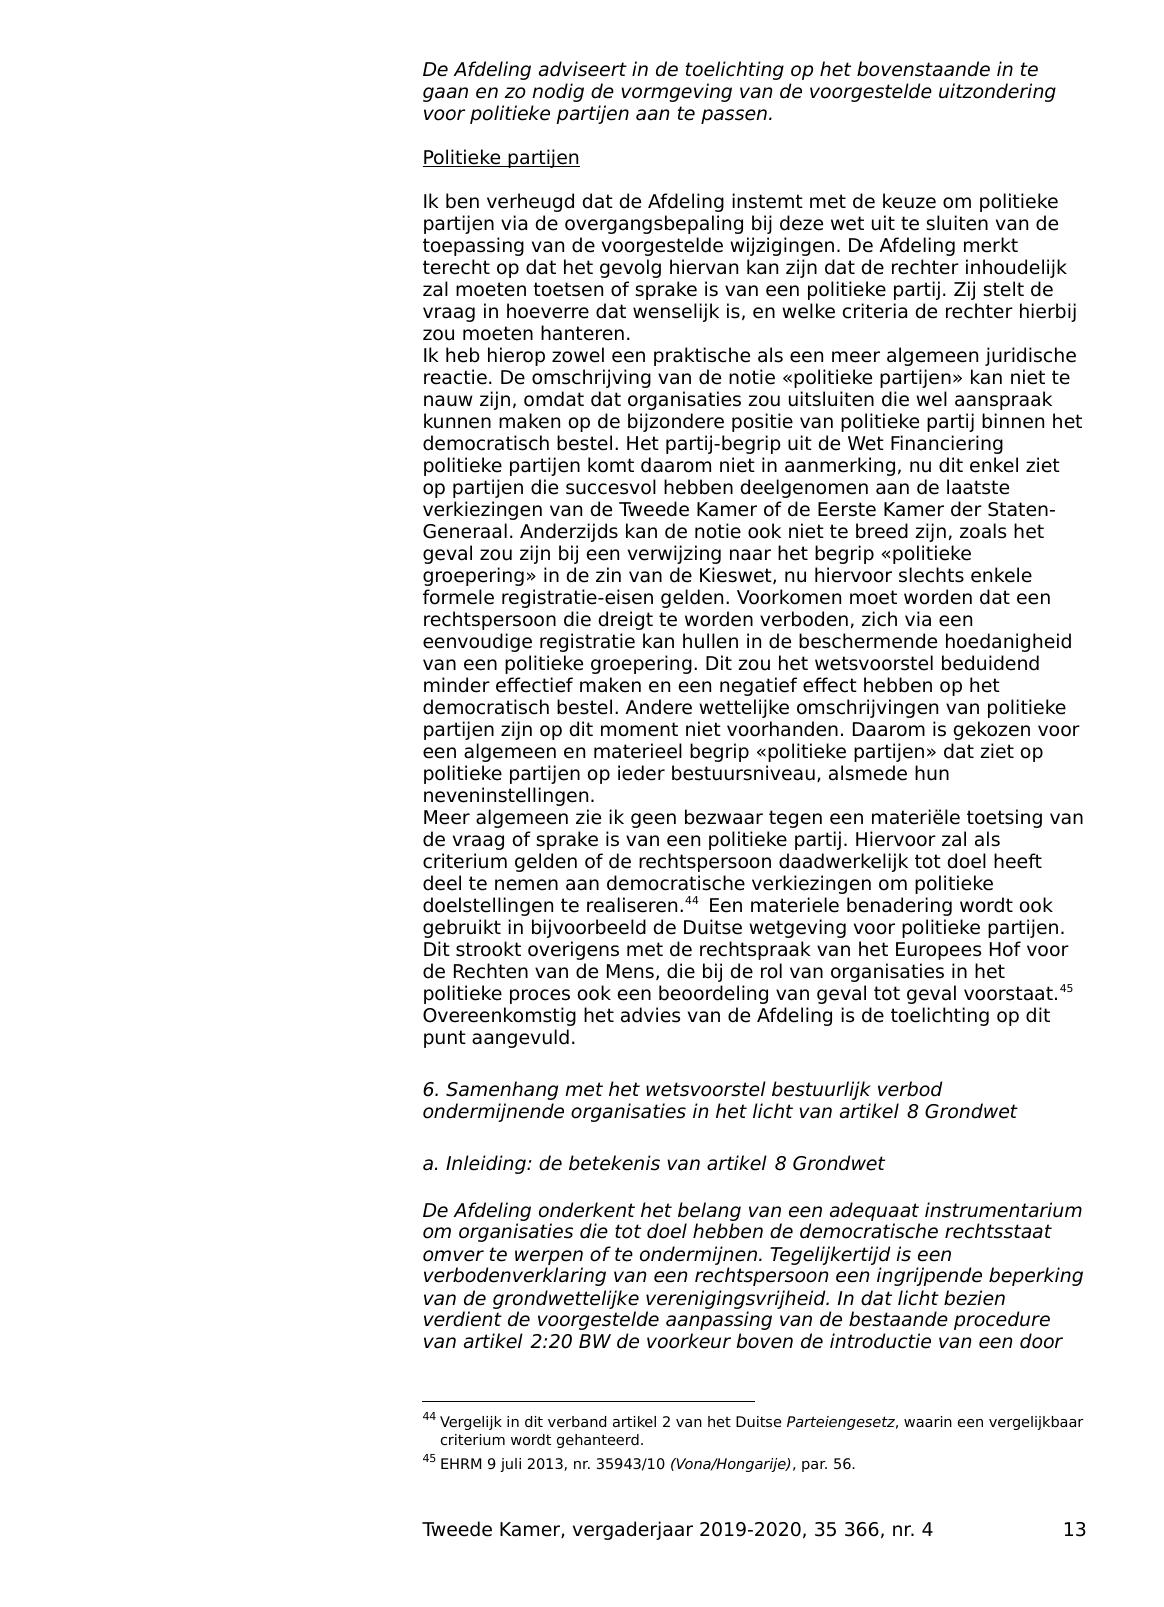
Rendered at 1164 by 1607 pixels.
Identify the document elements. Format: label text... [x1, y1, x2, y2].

subtitle a. Inleiding: de betekenis van artikel 8 Grondwet [422, 1152, 1087, 1174]
text Ik heb hierop zowel een praktische als een meer algemeen juridische reactie. De omschrijving van de notie «politieke partijen» kan niet te nauw zijn, omdat dat organisaties zou uitsluiten die wel aanspraak kunnen maken op de bijzondere positie van politieke partij binnen het democratisch bestel. Het partij-begrip uit de Wet Financiering politieke partijen komt daarom niet in aanmerking, nu dit enkel ziet op partijen die succesvol hebben deelgenomen aan de laatste verkiezingen van de Tweede Kamer of de Eerste Kamer der Staten-Generaal. Anderzijds kan de notie ook niet te breed zijn, zoals het geval zou zijn bij een verwijzing naar het begrip «politieke groepering» in de zin van de Kieswet, nu hiervoor slechts enkele formele registratie-eisen gelden. Voorkomen moet worden dat een rechtspersoon die dreigt te worden verboden, zich via een eenvoudige registratie kan hullen in de beschermende hoedanigheid van een politieke groepering. Dit zou het wetsvoorstel beduidend minder effectief maken en een negatief effect hebben op het democratisch bestel. Andere wettelijke omschrijvingen van politieke partijen zijn op dit moment niet voorhanden. Daarom is gekozen voor een algemeen en materieel begrip «politieke partijen» dat ziet op politieke partijen op ieder bestuursniveau, alsmede hun neveninstellingen. [422, 345, 1087, 807]
subtitle Politieke partijen [422, 147, 1087, 169]
text De Afdeling onderkent het belang van een adequaat instrumentarium om organisaties die tot doel hebben de democratische rechtsstaat omver te werpen of te ondermijnen. Tegelijkertijd is een verbodenverklaring van een rechtspersoon een ingrijpende beperking van de grondwettelijke verenigingsvrijheid. In dat licht bezien verdient de voorgestelde aanpassing van de bestaande procedure van artikel 2:20 BW de voorkeur boven de introductie van een door [422, 1199, 1087, 1353]
text EHRM 9 juli 2013, nr. 35943/10 (Vona/Hongarije), par. 56. [422, 1452, 1087, 1474]
text De Afdeling adviseert in de toelichting op het bovenstaande in te gaan en zo nodig de vormgeving van de voorgestelde uitzondering voor politieke partijen aan te passen. [422, 59, 1087, 125]
text Meer algemeen zie ik geen bezwaar tegen een materiële toetsing van de vraag of sprake is van een politieke partij. Hiervoor zal als criterium gelden of de rechtspersoon daadwerkelijk tot doel heeft deel te nemen aan democratische verkiezingen om politieke doelstellingen te realiseren. Een materiele benadering wordt ook gebruikt in bijvoorbeeld de Duitse wetgeving voor politieke partijen. Dit strookt overigens met de rechtspraak van het Europees Hof voor de Rechten van de Mens, die bij de rol van organisaties in het politieke proces ook een beoordeling van geval tot geval voorstaat. [422, 807, 1087, 1004]
text Vergelijk in dit verband artikel 2 van het Duitse Parteiengesetz, waarin een vergelijkbaar criterium wordt gehanteerd. [422, 1410, 1087, 1449]
subtitle 6. Samenhang met het wetsvoorstel bestuurlijk verbod ondermijnende organisaties in het licht van artikel 8 Grondwet [422, 1078, 1087, 1122]
text Overeenkomstig het advies van de Afdeling is de toelichting op dit punt aangevuld. [422, 1004, 1087, 1048]
text Ik ben verheugd dat de Afdeling instemt met de keuze om politieke partijen via de overgangsbepaling bij deze wet uit te sluiten van de toepassing van de voorgestelde wijzigingen. De Afdeling merkt terecht op dat het gevolg hiervan kan zijn dat de rechter inhoudelijk zal moeten toetsen of sprake is van een politieke partij. Zij stelt de vraag in hoeverre dat wenselijk is, en welke criteria de rechter hierbij zou moeten hanteren. [422, 191, 1087, 345]
